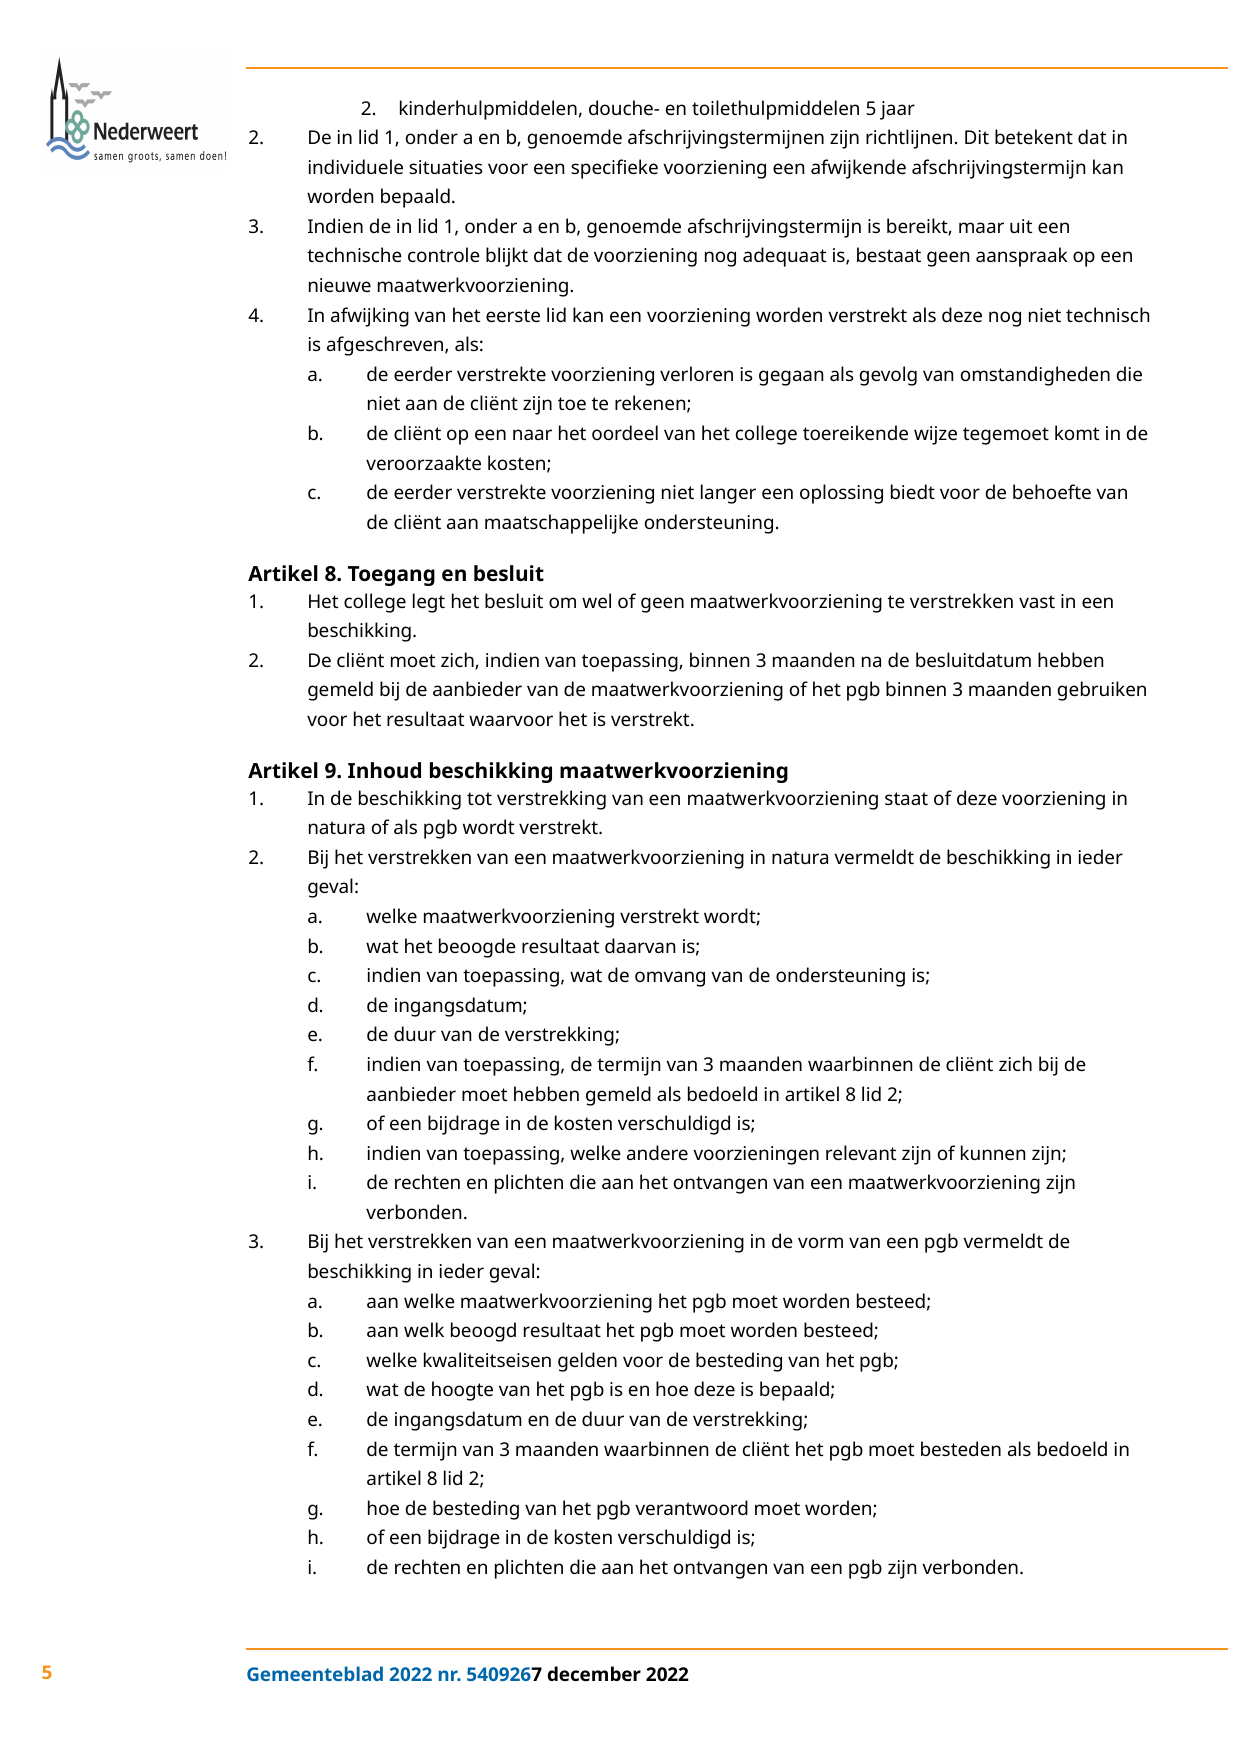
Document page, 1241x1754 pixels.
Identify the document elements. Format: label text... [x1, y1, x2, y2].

list de rechten en plichten die aan het ontvangen van een maatwerkvoorziening zijn verbonden. [307, 1169, 1152, 1225]
list aan welke maatwerkvoorziening het pgb moet worden besteed; [307, 1288, 1152, 1314]
list Indien de in lid 1, onder a en b, genoemde afschrijvingstermijn is bereikt, maar uit een technische controle blijkt dat de voorziening nog adequaat is, bestaat geen aanspraak op een nieuwe maatwerkvoorziening. [248, 213, 1152, 298]
list wat het beoogde resultaat daarvan is; [307, 933, 1152, 959]
list indien van toepassing, welke andere voorzieningen relevant zijn of kunnen zijn; [307, 1140, 1152, 1166]
list Bij het verstrekken van een maatwerkvoorziening in natura vermeldt de beschikking in ieder geval: [248, 844, 1152, 899]
list de cliënt op een naar het oordeel van het college toereikende wijze tegemoet komt in de veroorzaakte kosten; [307, 420, 1152, 476]
text Artikel 8. Toegang en besluit [248, 559, 1152, 588]
list de termijn van 3 maanden waarbinnen de cliënt het pgb moet besteden als bedoeld in artikel 8 lid 2; [307, 1436, 1152, 1491]
list In de beschikking tot verstrekking van een maatwerkvoorziening staat of deze voorziening in natura of als pgb wordt verstrekt. [248, 785, 1152, 840]
list In afwijking van het eerste lid kan een voorziening worden verstrekt als deze nog niet technisch is afgeschreven, als: [248, 302, 1152, 357]
list wat de hoogte van het pgb is en hoe deze is bepaald; [307, 1377, 1152, 1402]
list de ingangsdatum; [307, 992, 1152, 1018]
list de ingangsdatum en de duur van de verstrekking; [307, 1406, 1152, 1432]
list of een bijdrage in de kosten verschuldigd is; [307, 1524, 1152, 1550]
list de rechten en plichten die aan het ontvangen van een pgb zijn verbonden. [307, 1554, 1152, 1580]
list De in lid 1, onder a en b, genoemde afschrijvingstermijnen zijn richtlijnen. Dit betekent dat in individuele situaties voor een specifieke voorziening een afwijkende afschrijvingstermijn kan worden bepaald. [248, 124, 1152, 209]
list Het college legt het besluit om wel of geen maatwerkvoorziening te verstrekken vast in een beschikking. [248, 588, 1152, 643]
list welke maatwerkvoorziening verstrekt wordt; [307, 903, 1152, 929]
list De cliënt moet zich, indien van toepassing, binnen 3 maanden na de besluitdatum hebben gemeld bij de aanbieder van de maatwerkvoorziening of het pgb binnen 3 maanden gebruiken voor het resultaat waarvoor het is verstrekt. [248, 647, 1152, 732]
list indien van toepassing, de termijn van 3 maanden waarbinnen de cliënt zich bij de aanbieder moet hebben gemeld als bedoeld in artikel 8 lid 2; [307, 1051, 1152, 1107]
list aan welk beoogd resultaat het pgb moet worden besteed; [307, 1317, 1152, 1343]
list kinderhulpmiddelen, douche- en toilethulpmiddelen 5 jaar [361, 95, 1152, 121]
list hoe de besteding van het pgb verantwoord moet worden; [307, 1495, 1152, 1521]
list of een bijdrage in de kosten verschuldigd is; [307, 1110, 1152, 1136]
list de eerder verstrekte voorziening niet langer een oplossing biedt voor de behoefte van de cliënt aan maatschappelijke ondersteuning. [307, 479, 1152, 535]
list de eerder verstrekte voorziening verloren is gegaan als gevolg van omstandigheden die niet aan de cliënt zijn toe te rekenen; [307, 361, 1152, 416]
list welke kwaliteitseisen gelden voor de besteding van het pgb; [307, 1347, 1152, 1373]
text Artikel 9. Inhoud beschikking maatwerkvoorziening [248, 757, 1152, 785]
list de duur van de verstrekking; [307, 1022, 1152, 1047]
list Bij het verstrekken van een maatwerkvoorziening in de vorm van een pgb vermeldt de beschikking in ieder geval: [248, 1229, 1152, 1284]
picture [41, 47, 231, 172]
list indien van toepassing, wat de omvang van de ondersteuning is; [307, 962, 1152, 988]
